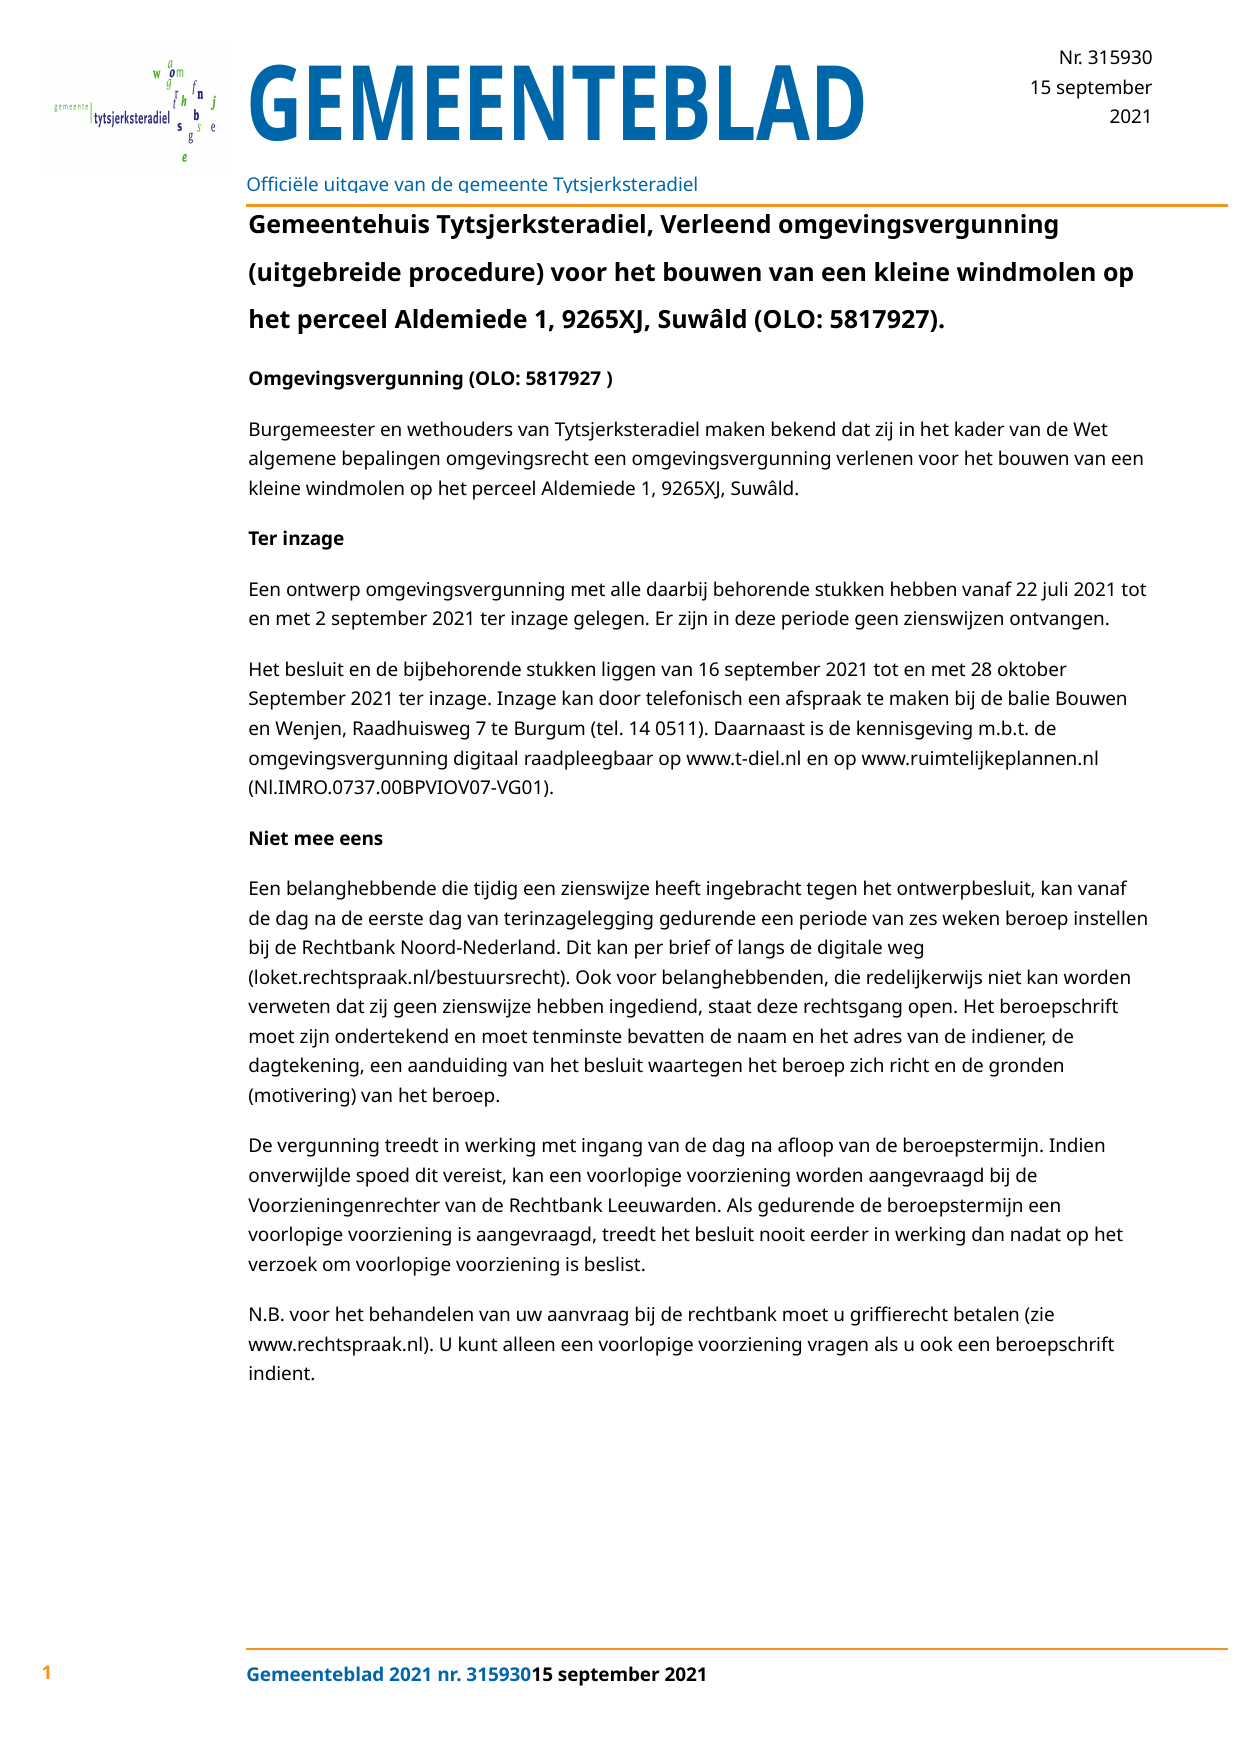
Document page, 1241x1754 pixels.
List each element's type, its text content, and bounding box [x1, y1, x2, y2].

picture [41, 47, 231, 172]
text Een belanghebbende die tijdig een zienswijze heeft ingebracht tegen het ontwerpbesluit, kan vanaf de dag na de eerste dag van terinzagelegging gedurende een periode van zes weken beroep instellen bij de Rechtbank Noord-Nederland. Dit kan per brief of langs de digitale weg (loket.rechtspraak.nl/bestuursrecht). Ook voor belanghebbenden, die redelijkerwijs niet kan worden verweten dat zij geen zienswijze hebben ingediend, staat deze rechtsgang open. Het beroepschrift moet zijn ondertekend en moet tenminste bevatten de naam en het adres van de indiener, de dagtekening, een aanduiding van het besluit waartegen het beroep zich richt en de gronden (motivering) van het beroep. [248, 875, 1152, 1108]
text De vergunning treedt in werking met ingang van de dag na afloop van de beroepstermijn. Indien onverwijlde spoed dit vereist, kan een voorlopige voorziening worden aangevraagd bij de Voorzieningenrechter van de Rechtbank Leeuwarden. Als gedurende de beroepstermijn een voorlopige voorziening is aangevraagd, treedt het besluit nooit eerder in werking dan nadat op het verzoek om voorlopige voorziening is beslist. [248, 1133, 1152, 1277]
text Burgemeester en wethouders van Tytsjerksteradiel maken bekend dat zij in het kader van de Wet algemene bepalingen omgevingsrecht een omgevingsvergunning verlenen voor het bouwen van een kleine windmolen op het perceel Aldemiede 1, 9265XJ, Suwâld. [248, 416, 1152, 501]
text Een ontwerp omgevingsvergunning met alle daarbij behorende stukken hebben vanaf 22 juli 2021 tot en met 2 september 2021 ter inzage gelegen. Er zijn in deze periode geen zienswijzen ontvangen. [248, 576, 1152, 631]
text Ter inzage [248, 526, 1152, 551]
text Niet mee eens [248, 825, 1152, 850]
text Omgevingsvergunning (OLO: 5817927 ) [248, 366, 1152, 391]
text N.B. voor het behandelen van uw aanvraag bij de rechtbank moet u griffierecht betalen (zie www.rechtspraak.nl). U kunt alleen een voorlopige voorziening vragen als u ook een beroepschrift indient. [248, 1301, 1152, 1386]
text Het besluit en de bijbehorende stukken liggen van 16 september 2021 tot en met 28 oktober September 2021 ter inzage. Inzage kan door telefonisch een afspraak te maken bij de balie Bouwen en Wenjen, Raadhuisweg 7 te Burgum (tel. 14 0511). Daarnaast is de kennisgeving m.b.t. de omgevingsvergunning digitaal raadpleegbaar op www.t-diel.nl en op www.ruimtelijkeplannen.nl (Nl.IMRO.0737.00BPVIOV07-VG01). [248, 656, 1152, 800]
text Gemeentehuis Tytsjerksteradiel, Verleend omgevingsvergunning (uitgebreide procedure) voor het bouwen van een kleine windmolen op het perceel Aldemiede 1, 9265XJ, Suwâld (OLO: 5817927). [248, 207, 1152, 336]
